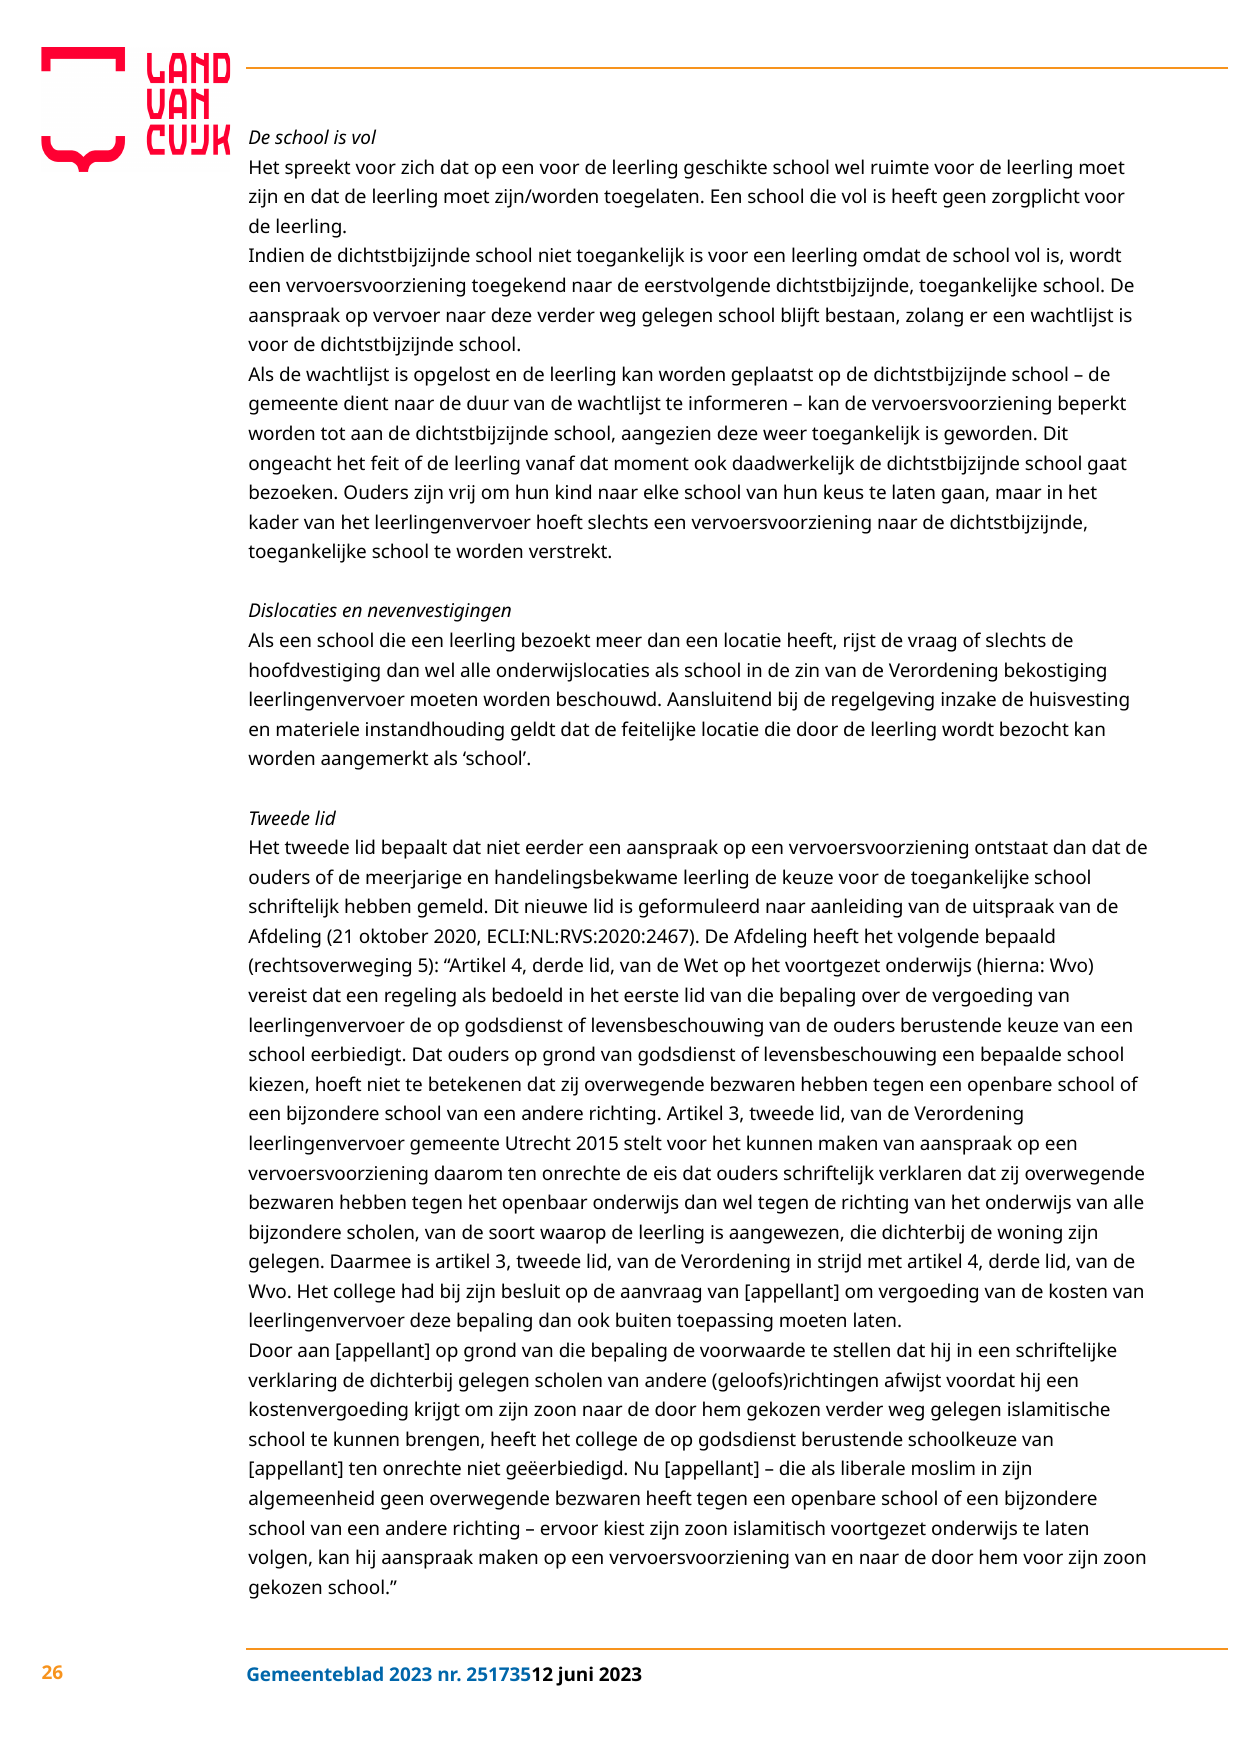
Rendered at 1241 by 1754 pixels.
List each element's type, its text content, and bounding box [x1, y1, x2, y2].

text Door aan [appellant] op grond van die bepaling de voorwaarde te stellen dat hij in een schriftelijke verklaring de dichterbij gelegen scholen van andere (geloofs)richtingen afwijst voordat hij een kostenvergoeding krijgt om zijn zoon naar de door hem gekozen verder weg gelegen islamitische school te kunnen brengen, heeft het college de op godsdienst berustende schoolkeuze van [appellant] ten onrechte niet geëerbiedigd. Nu [appellant] – die als liberale moslim in zijn algemeenheid geen overwegende bezwaren heeft tegen een openbare school of een bijzondere school van een andere richting – ervoor kiest zijn zoon islamitisch voortgezet onderwijs te laten volgen, kan hij aanspraak maken op een vervoersvoorziening van en naar de door hem voor zijn zoon gekozen school.” [248, 1337, 1152, 1600]
text Indien de dichtstbijzijnde school niet toegankelijk is voor een leerling omdat de school vol is, wordt een vervoersvoorziening toegekend naar de eerstvolgende dichtstbijzijnde, toegankelijke school. De aanspraak op vervoer naar deze verder weg gelegen school blijft bestaan, zolang er een wachtlijst is voor de dichtstbijzijnde school. [248, 243, 1152, 357]
text De school is vol [248, 124, 1152, 150]
text Het spreekt voor zich dat op een voor de leerling geschikte school wel ruimte voor de leerling moet zijn en dat de leerling moet zijn/worden toegelaten. Een school die vol is heeft geen zorgplicht voor de leerling. [248, 154, 1152, 239]
picture [41, 47, 231, 172]
text Het tweede lid bepaalt dat niet eerder een aanspraak op een vervoersvoorziening ontstaat dan dat de ouders of de meerjarige en handelingsbekwame leerling de keuze voor de toegankelijke school schriftelijk hebben gemeld. Dit nieuwe lid is geformuleerd naar aanleiding van de uitspraak van de Afdeling (21 oktober 2020, ECLI:NL:RVS:2020:2467). De Afdeling heeft het volgende bepaald (rechtsoverweging 5): “Artikel 4, derde lid, van de Wet op het voortgezet onderwijs (hierna: Wvo) vereist dat een regeling als bedoeld in het eerste lid van die bepaling over de vergoeding van leerlingenvervoer de op godsdienst of levensbeschouwing van de ouders berustende keuze van een school eerbiedigt. Dat ouders op grond van godsdienst of levensbeschouwing een bepaalde school kiezen, hoeft niet te betekenen dat zij overwegende bezwaren hebben tegen een openbare school of een bijzondere school van een andere richting. Artikel 3, tweede lid, van de Verordening leerlingenvervoer gemeente Utrecht 2015 stelt voor het kunnen maken van aanspraak op een vervoersvoorziening daarom ten onrechte de eis dat ouders schriftelijk verklaren dat zij overwegende bezwaren hebben tegen het openbaar onderwijs dan wel tegen de richting van het onderwijs van alle bijzondere scholen, van de soort waarop de leerling is aangewezen, die dichterbij de woning zijn gelegen. Daarmee is artikel 3, tweede lid, van de Verordening in strijd met artikel 4, derde lid, van de Wvo. Het college had bij zijn besluit op de aanvraag van [appellant] om vergoeding van de kosten van leerlingenvervoer deze bepaling dan ook buiten toepassing moeten laten. [248, 834, 1152, 1333]
text Dislocaties en nevenvestigingen [248, 598, 1152, 623]
text Als een school die een leerling bezoekt meer dan een locatie heeft, rijst de vraag of slechts de hoofdvestiging dan wel alle onderwijslocaties als school in de zin van de Verordening bekostiging leerlingenvervoer moeten worden beschouwd. Aansluitend bij de regelgeving inzake de huisvesting en materiele instandhouding geldt dat de feitelijke locatie die door de leerling wordt bezocht kan worden aangemerkt als ‘school’. [248, 627, 1152, 771]
text Tweede lid [248, 805, 1152, 831]
text Als de wachtlijst is opgelost en de leerling kan worden geplaatst op de dichtstbijzijnde school – de gemeente dient naar de duur van de wachtlijst te informeren – kan de vervoersvoorziening beperkt worden tot aan de dichtstbijzijnde school, aangezien deze weer toegankelijk is geworden. Dit ongeacht het feit of de leerling vanaf dat moment ook daadwerkelijk de dichtstbijzijnde school gaat bezoeken. Ouders zijn vrij om hun kind naar elke school van hun keus te laten gaan, maar in het kader van het leerlingenvervoer hoeft slechts een vervoersvoorziening naar de dichtstbijzijnde, toegankelijke school te worden verstrekt. [248, 361, 1152, 564]
